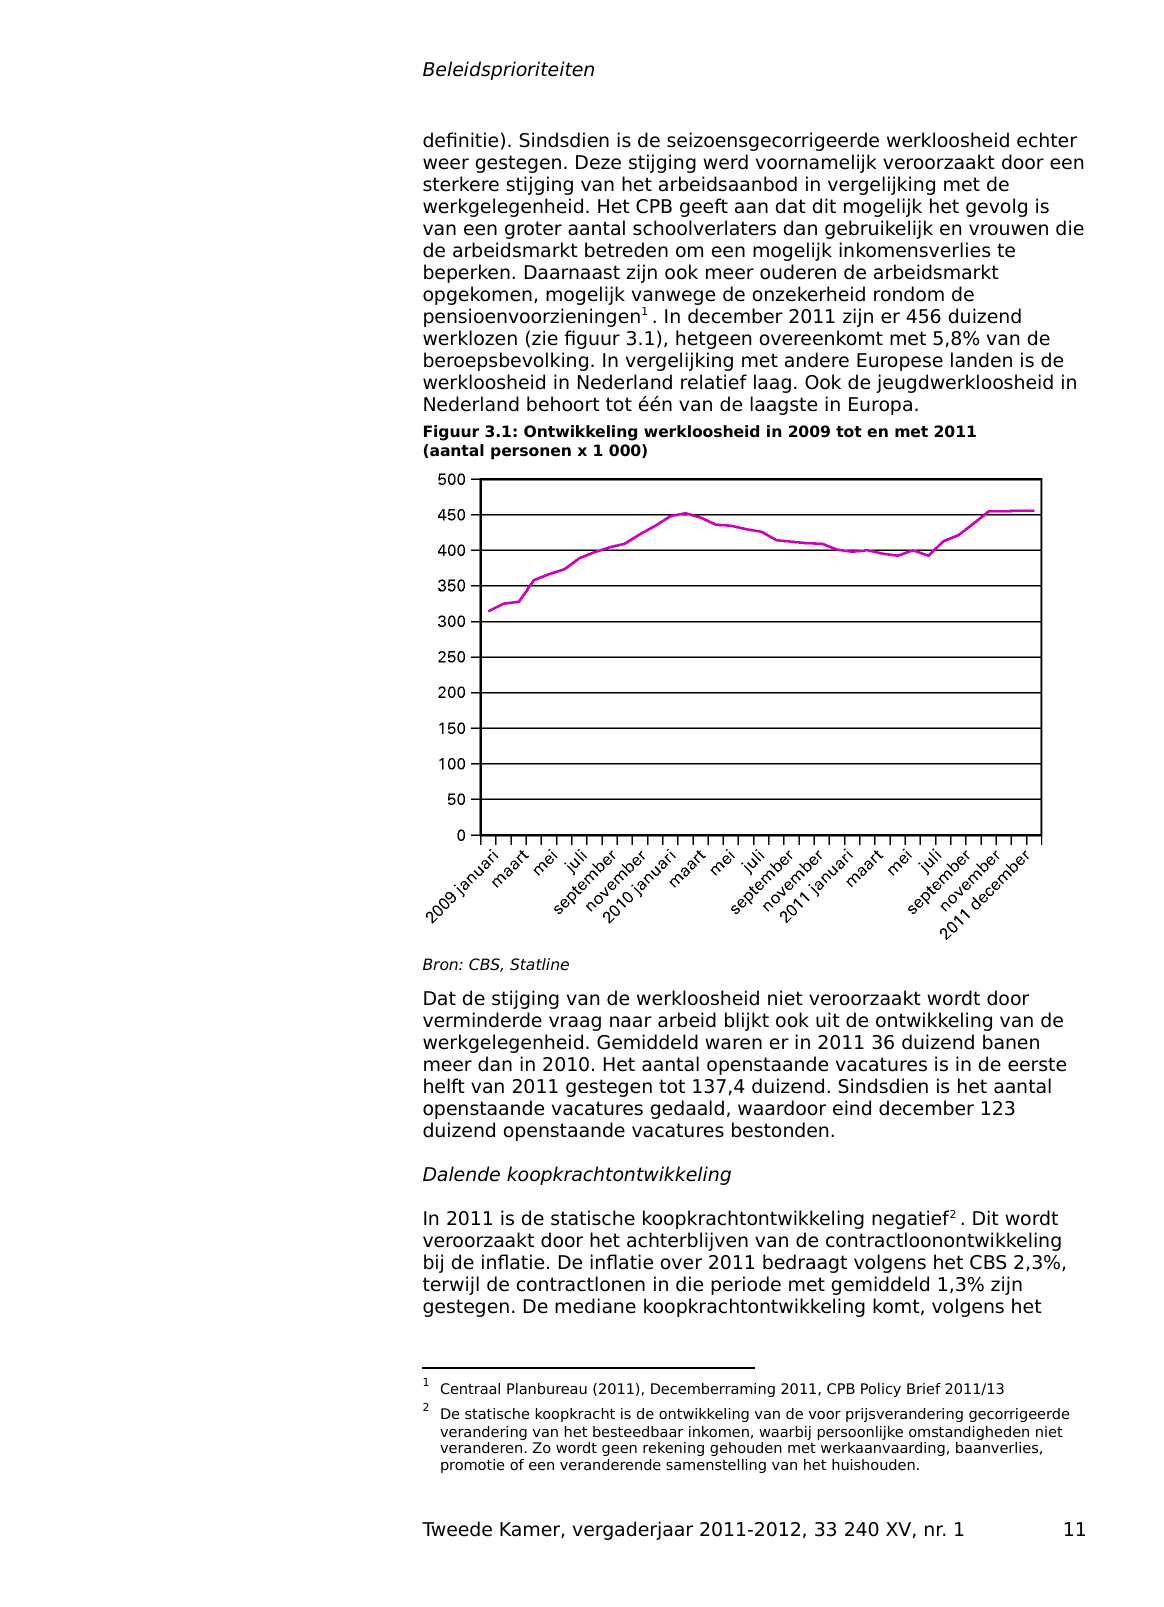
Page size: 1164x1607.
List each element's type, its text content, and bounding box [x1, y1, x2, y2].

text Bron: CBS, Statline [422, 956, 1042, 974]
picture [422, 471, 1043, 944]
text Figuur 3.1: Ontwikkeling werkloosheid in 2009 tot en met 2011 (aantal personen x 1 000) [422, 423, 1042, 460]
text In 2011 is de statische koopkrachtontwikkeling negatief. Dit wordt veroorzaakt door het achterblijven van de contractloonontwikkeling bij de inflatie. De inflatie over 2011 bedraagt volgens het CBS 2,3%, terwijl de contractlonen in die periode met gemiddeld 1,3% zijn gestegen. De mediane koopkrachtontwikkeling komt, volgens het [422, 1208, 1087, 1318]
text definitie). Sindsdien is de seizoensgecorrigeerde werkloosheid echter weer gestegen. Deze stijging werd voornamelijk veroorzaakt door een sterkere stijging van het arbeidsaanbod in vergelijking met de werkgelegenheid. Het CPB geeft aan dat dit mogelijk het gevolg is van een groter aantal schoolverlaters dan gebruikelijk en vrouwen die de arbeidsmarkt betreden om een mogelijk inkomensverlies te beperken. Daarnaast zijn ook meer ouderen de arbeidsmarkt opgekomen, mogelijk vanwege de onzekerheid rondom de pensioenvoorzieningen. In december 2011 zijn er 456 duizend werklozen (zie figuur 3.1), hetgeen overeenkomt met 5,8% van de beroepsbevolking. In vergelijking met andere Europese landen is de werkloosheid in Nederland relatief laag. Ook de jeugdwerkloosheid in Nederland behoort tot één van de laagste in Europa. [422, 130, 1087, 416]
text Dat de stijging van de werkloosheid niet veroorzaakt wordt door verminderde vraag naar arbeid blijkt ook uit de ontwikkeling van de werkgelegenheid. Gemiddeld waren er in 2011 36 duizend banen meer dan in 2010. Het aantal openstaande vacatures is in de eerste helft van 2011 gestegen tot 137,4 duizend. Sindsdien is het aantal openstaande vacatures gedaald, waardoor eind december 123 duizend openstaande vacatures bestonden. [422, 988, 1087, 1142]
subtitle Dalende koopkrachtontwikkeling [422, 1164, 1087, 1186]
text Centraal Planbureau (2011), Decemberraming 2011, CPB Policy Brief 2011/13 [422, 1377, 1087, 1399]
text De statische koopkracht is de ontwikkeling van de voor prijsverandering gecorrigeerde verandering van het besteedbaar inkomen, waarbij persoonlijke omstandigheden niet veranderen. Zo wordt geen rekening gehouden met werkaanvaarding, baanverlies, promotie of een veranderende samenstelling van het huishouden. [422, 1402, 1087, 1474]
